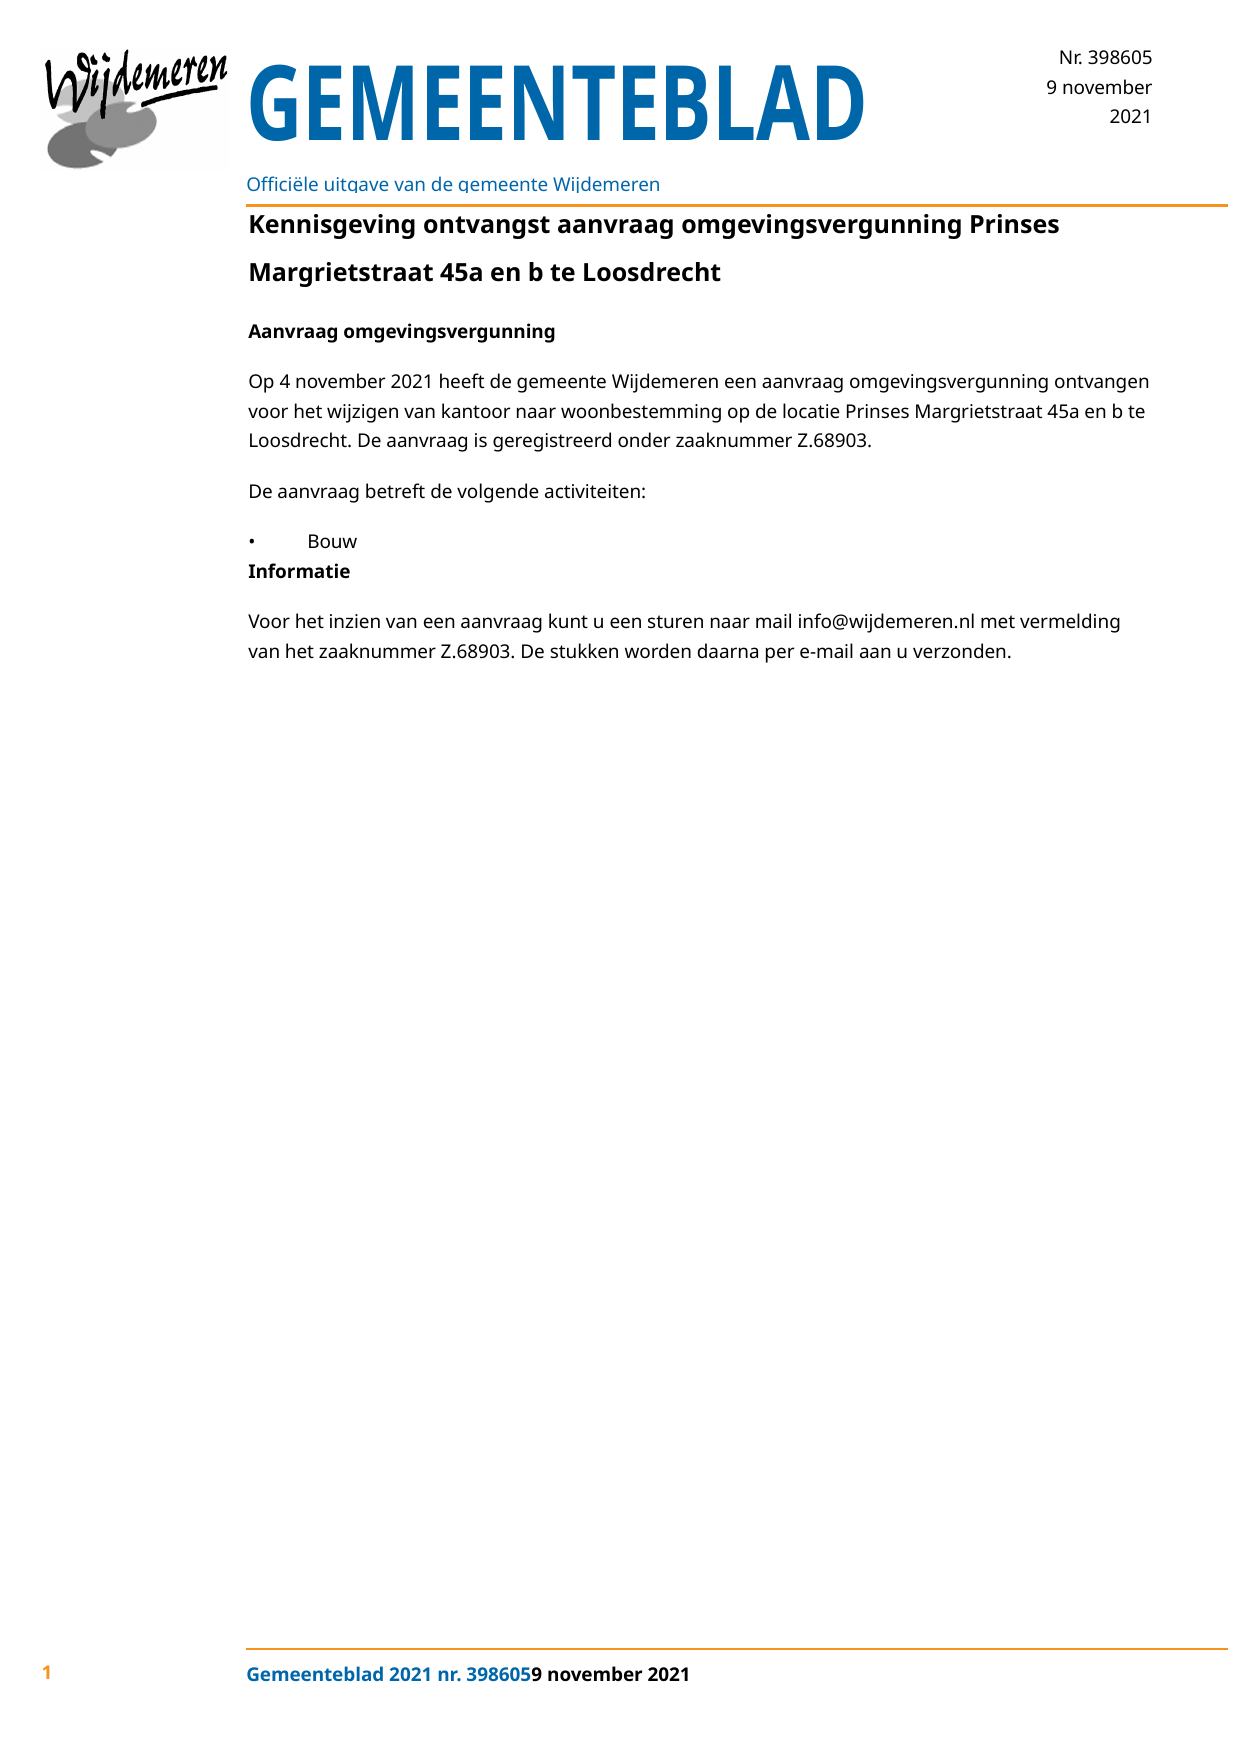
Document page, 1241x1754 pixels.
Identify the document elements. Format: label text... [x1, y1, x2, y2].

text Aanvraag omgevingsvergunning [248, 318, 1152, 344]
text Informatie [248, 558, 1152, 584]
text Voor het inzien van een aanvraag kunt u een sturen naar mail info@wijdemeren.nl met vermelding van het zaaknummer Z.68903. De stukken worden daarna per e-mail aan u verzonden. [248, 608, 1152, 664]
list Bouw [248, 528, 1152, 554]
text Kennisgeving ontvangst aanvraag omgevingsvergunning Prinses Margrietstraat 45a en b te Loosdrecht [248, 207, 1152, 288]
text De aanvraag betreft de volgende activiteiten: [248, 478, 1152, 504]
picture [41, 47, 231, 172]
text Op 4 november 2021 heeft de gemeente Wijdemeren een aanvraag omgevingsvergunning ontvangen voor het wijzigen van kantoor naar woonbestemming op de locatie Prinses Margrietstraat 45a en b te Loosdrecht. De aanvraag is geregistreerd onder zaaknummer Z.68903. [248, 368, 1152, 453]
